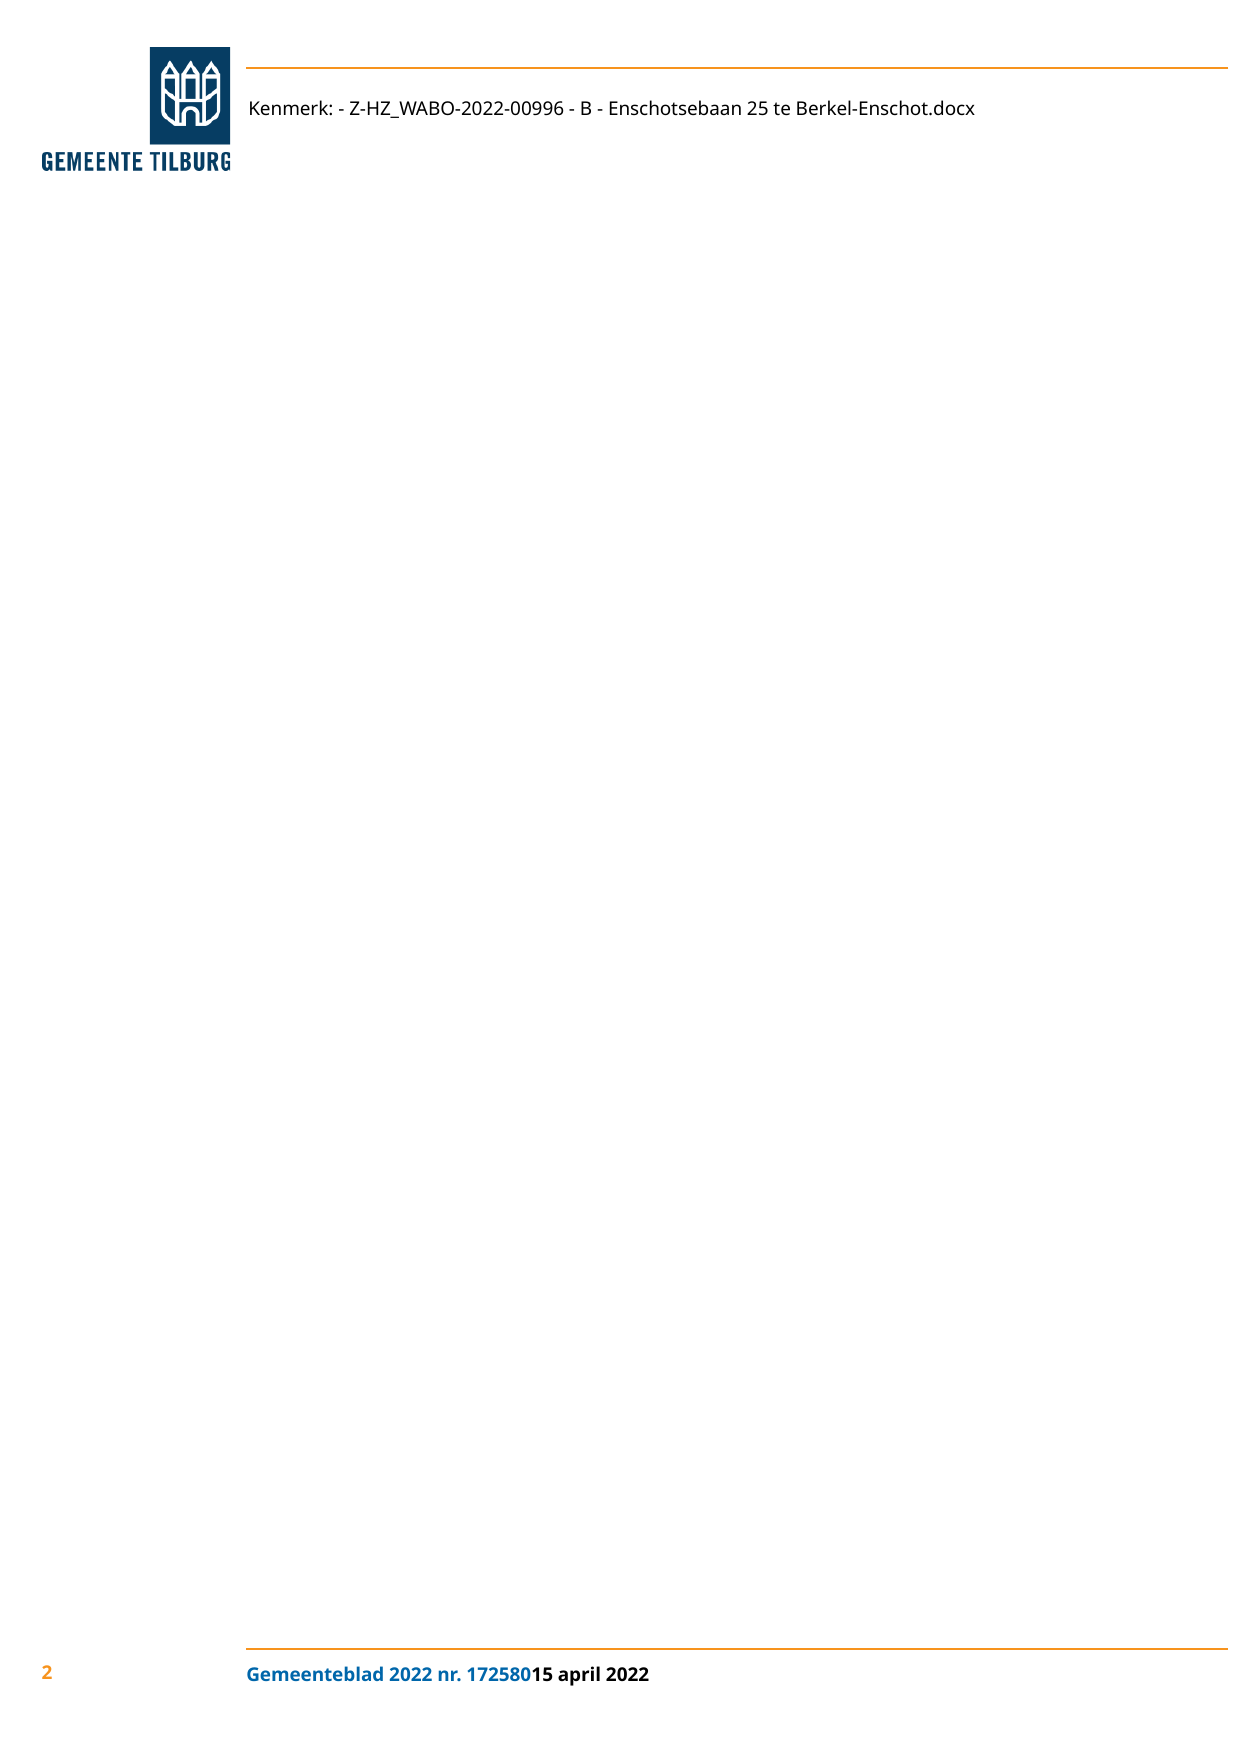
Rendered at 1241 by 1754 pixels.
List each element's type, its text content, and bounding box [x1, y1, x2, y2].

text Kenmerk: - Z-HZ_WABO-2022-00996 - B - Enschotsebaan 25 te Berkel-Enschot.docx [248, 95, 1152, 121]
picture [41, 47, 231, 172]
